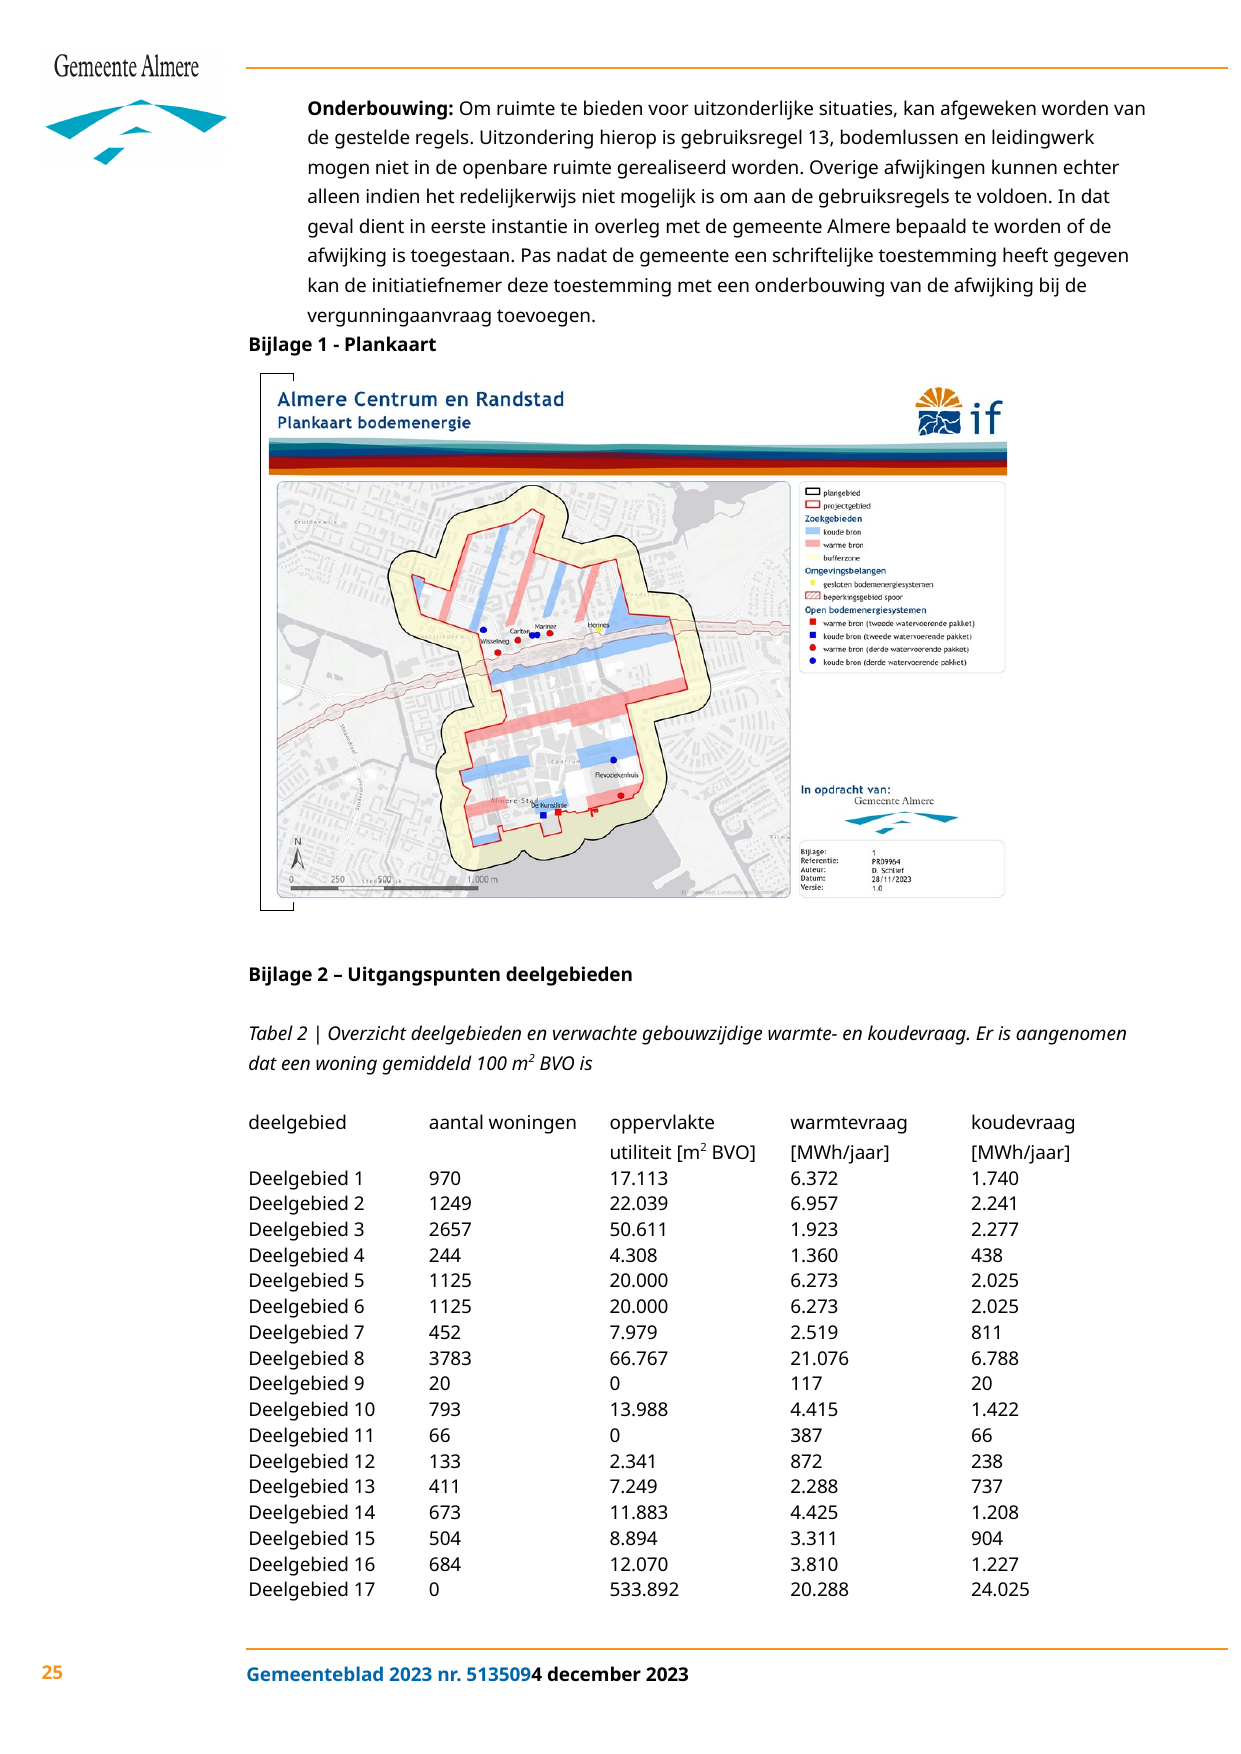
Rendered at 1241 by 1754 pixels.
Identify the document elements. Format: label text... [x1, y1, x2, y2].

table_cell 4.308 [609, 1242, 790, 1268]
table_cell 3.810 [790, 1551, 971, 1576]
table_cell Deelgebied 8 [248, 1345, 429, 1371]
table_cell 238 [971, 1448, 1152, 1473]
table_cell 4.415 [790, 1396, 971, 1422]
table_cell 504 [429, 1525, 609, 1551]
table_cell 20 [971, 1371, 1152, 1396]
table_cell 2.288 [790, 1474, 971, 1499]
table_cell 13.988 [609, 1396, 790, 1422]
table_cell Deelgebied 2 [248, 1191, 429, 1216]
table_header oppervlakte utiliteit [m2 BVO] [609, 1110, 790, 1165]
table_cell 2657 [429, 1216, 609, 1242]
table_cell 66 [971, 1422, 1152, 1448]
table_cell 20.000 [609, 1294, 790, 1319]
table_cell 24.025 [971, 1576, 1152, 1602]
table_cell 0 [609, 1371, 790, 1396]
table_cell 0 [609, 1422, 790, 1448]
table_cell 6.273 [790, 1294, 971, 1319]
table_cell Deelgebied 15 [248, 1525, 429, 1551]
table_header deelgebied [248, 1110, 429, 1165]
table_cell 2.241 [971, 1191, 1152, 1216]
table_cell Deelgebied 9 [248, 1371, 429, 1396]
table_cell Deelgebied 17 [248, 1576, 429, 1602]
table_cell 66.767 [609, 1345, 790, 1371]
table_cell 6.372 [790, 1165, 971, 1191]
table_cell 0 [429, 1576, 609, 1602]
table_cell Deelgebied 10 [248, 1396, 429, 1422]
table_cell 7.249 [609, 1474, 790, 1499]
table_cell 2.277 [971, 1216, 1152, 1242]
text Tabel 2 | Overzicht deelgebieden en verwachte gebouwzijdige warmte- en koudevraag. Er is aangenomen dat een woning gemiddeld 100 m2 BVO is [248, 1021, 1152, 1076]
table_cell 1125 [429, 1268, 609, 1293]
table_cell 1.740 [971, 1165, 1152, 1191]
table_cell 2.025 [971, 1294, 1152, 1319]
table_cell 66 [429, 1422, 609, 1448]
table_cell 11.883 [609, 1499, 790, 1525]
table_cell 1.923 [790, 1216, 971, 1242]
table_cell 6.957 [790, 1191, 971, 1216]
table_cell 2.341 [609, 1448, 790, 1473]
table_cell Deelgebied 1 [248, 1165, 429, 1191]
table_cell 673 [429, 1499, 609, 1525]
table_cell 793 [429, 1396, 609, 1422]
table_cell 20 [429, 1371, 609, 1396]
table_cell 20.288 [790, 1576, 971, 1602]
picture [268, 381, 1008, 902]
table_cell Deelgebied 16 [248, 1551, 429, 1576]
list Onderbouwing: Om ruimte te bieden voor uitzonderlijke situaties, kan afgeweken worden van de gestelde regels. Uitzondering hierop is gebruiksregel 13, bodemlussen en leidingwerk mogen niet in de openbare ruimte gerealiseerd worden. Overige afwijkingen kunnen echter alleen indien het redelijkerwijs niet mogelijk is om aan de gebruiksregels te voldoen. In dat geval dient in eerste instantie in overleg met de gemeente Almere bepaald te worden of de afwijking is toegestaan. Pas nadat de gemeente een schriftelijke toestemming heeft gegeven kan de initiatiefnemer deze toestemming met een onderbouwing van de afwijking bij de vergunningaanvraag toevoegen. [248, 95, 1152, 328]
table_cell Deelgebied 6 [248, 1294, 429, 1319]
table_cell 872 [790, 1448, 971, 1473]
table_cell 533.892 [609, 1576, 790, 1602]
table_cell 2.025 [971, 1268, 1152, 1293]
table_cell 244 [429, 1242, 609, 1268]
table_cell 1.360 [790, 1242, 971, 1268]
table_cell 6.273 [790, 1268, 971, 1293]
table_cell 117 [790, 1371, 971, 1396]
table_cell 970 [429, 1165, 609, 1191]
table_cell 2.519 [790, 1319, 971, 1345]
table_cell Deelgebied 14 [248, 1499, 429, 1525]
table_cell 8.894 [609, 1525, 790, 1551]
table_cell 3783 [429, 1345, 609, 1371]
table_cell 6.788 [971, 1345, 1152, 1371]
table_cell 20.000 [609, 1268, 790, 1293]
table_header warmtevraag [MWh/jaar] [790, 1110, 971, 1165]
table_cell 3.311 [790, 1525, 971, 1551]
table_cell 1.227 [971, 1551, 1152, 1576]
table_cell 22.039 [609, 1191, 790, 1216]
table_cell 17.113 [609, 1165, 790, 1191]
table_cell Deelgebied 12 [248, 1448, 429, 1473]
table_cell 133 [429, 1448, 609, 1473]
table_cell 1125 [429, 1294, 609, 1319]
table_cell 737 [971, 1474, 1152, 1499]
table_cell 387 [790, 1422, 971, 1448]
table_cell 1249 [429, 1191, 609, 1216]
table_cell 50.611 [609, 1216, 790, 1242]
text Bijlage 2 – Uitgangspunten deelgebieden [248, 961, 1152, 987]
table_cell 811 [971, 1319, 1152, 1345]
table_cell Deelgebied 3 [248, 1216, 429, 1242]
table_cell 4.425 [790, 1499, 971, 1525]
picture [41, 47, 231, 172]
table_cell 1.422 [971, 1396, 1152, 1422]
text Bijlage 1 - Plankaart [248, 331, 1152, 357]
table_cell 21.076 [790, 1345, 971, 1371]
table_cell 684 [429, 1551, 609, 1576]
table_cell 411 [429, 1474, 609, 1499]
table_cell Deelgebied 13 [248, 1474, 429, 1499]
table_cell 452 [429, 1319, 609, 1345]
table_cell Deelgebied 11 [248, 1422, 429, 1448]
table_cell 12.070 [609, 1551, 790, 1576]
table_cell Deelgebied 7 [248, 1319, 429, 1345]
table_cell Deelgebied 5 [248, 1268, 429, 1293]
table_cell 1.208 [971, 1499, 1152, 1525]
table_cell Deelgebied 4 [248, 1242, 429, 1268]
table_cell 438 [971, 1242, 1152, 1268]
table_header aantal woningen [429, 1110, 609, 1165]
table_header koudevraag [MWh/jaar] [971, 1110, 1152, 1165]
table_cell 7.979 [609, 1319, 790, 1345]
table_cell 904 [971, 1525, 1152, 1551]
